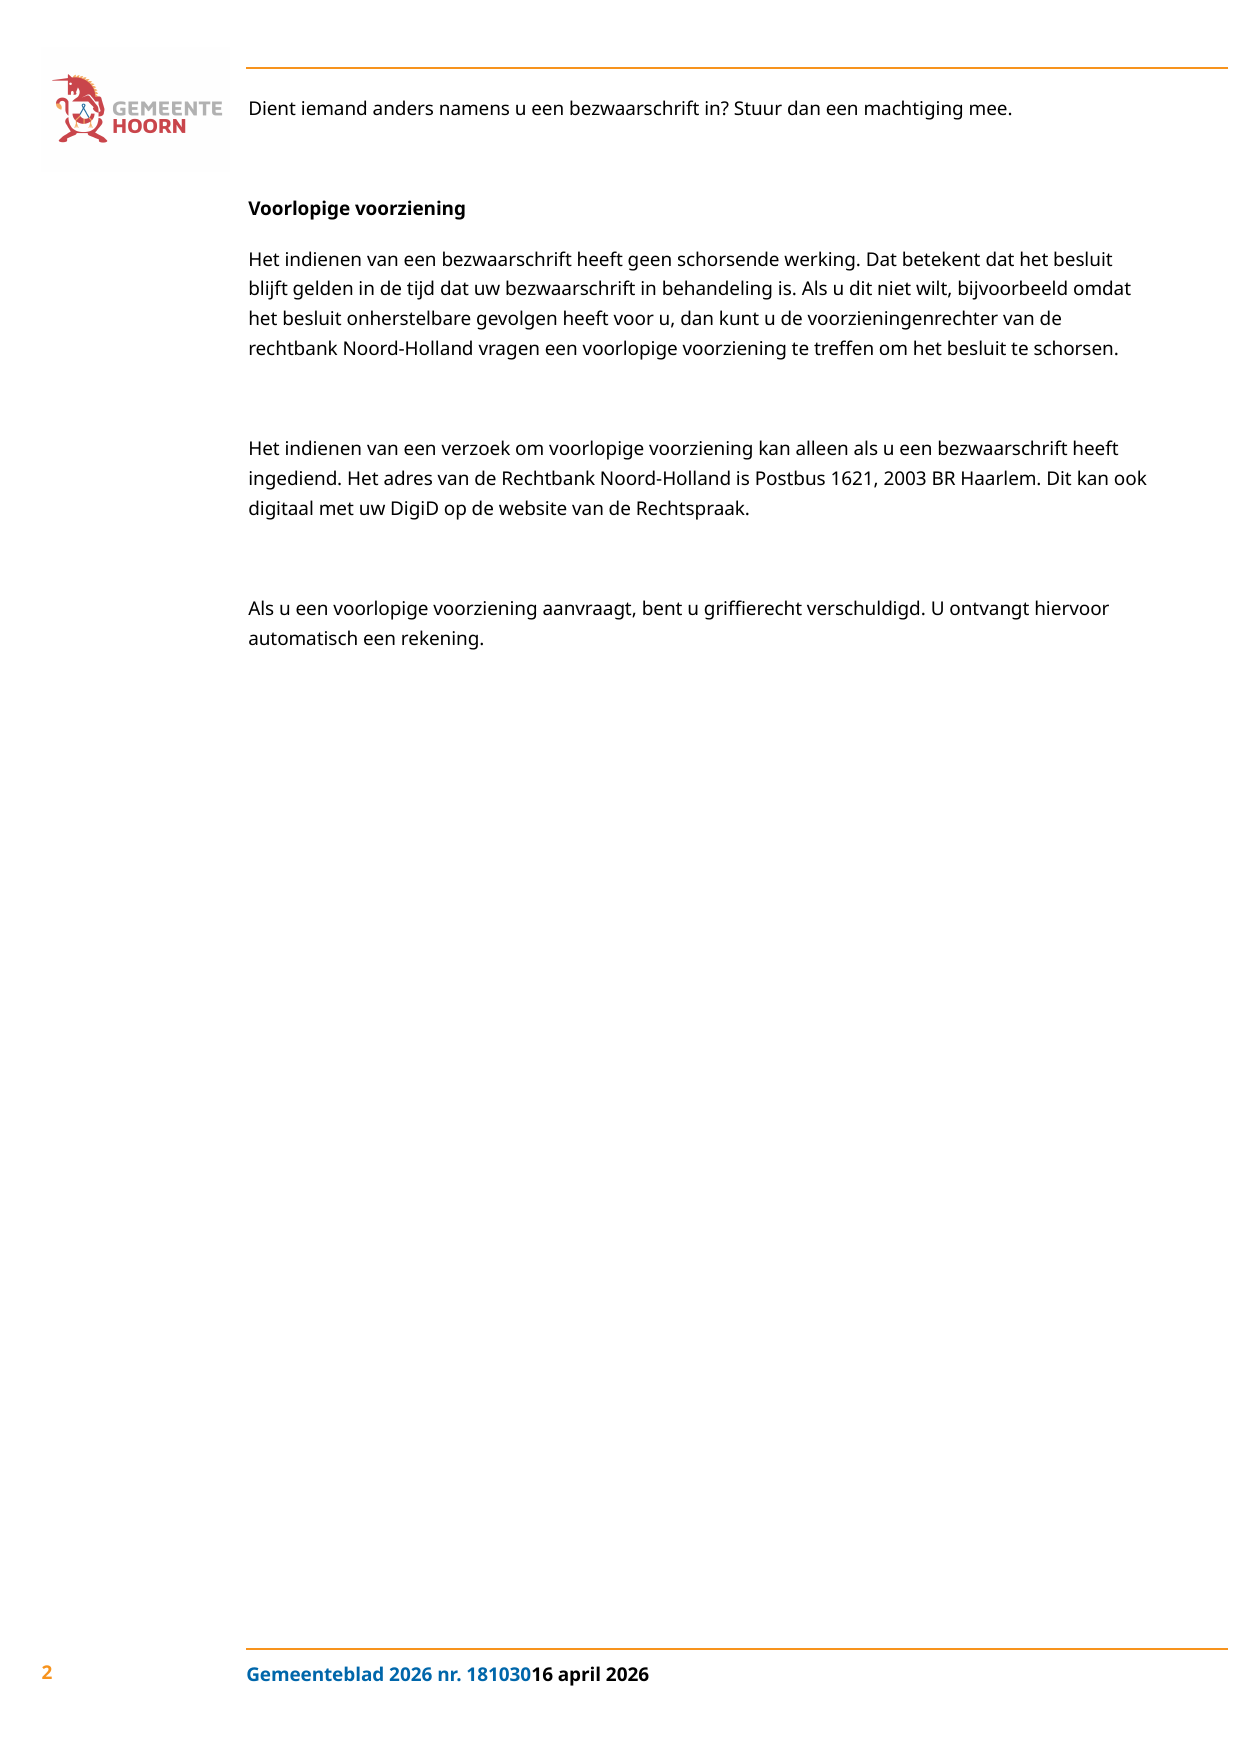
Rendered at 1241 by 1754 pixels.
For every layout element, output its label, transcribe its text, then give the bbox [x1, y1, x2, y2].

text Voorlopige voorziening [248, 196, 1152, 221]
picture [41, 47, 231, 172]
text Het indienen van een verzoek om voorlopige voorziening kan alleen als u een bezwaarschrift heeft ingediend. Het adres van de Rechtbank Noord-Holland is Postbus 1621, 2003 BR Haarlem. Dit kan ook digitaal met uw DigiD op de website van de Rechtspraak. [248, 436, 1152, 521]
text Dient iemand anders namens u een bezwaarschrift in? Stuur dan een machtiging mee. [248, 95, 1152, 121]
text Het indienen van een bezwaarschrift heeft geen schorsende werking. Dat betekent dat het besluit blijft gelden in de tijd dat uw bezwaarschrift in behandeling is. Als u dit niet wilt, bijvoorbeeld omdat het besluit onherstelbare gevolgen heeft voor u, dan kunt u de voorzieningenrechter van de rechtbank Noord-Holland vragen een voorlopige voorziening te treffen om het besluit te schorsen. [248, 246, 1152, 361]
text Als u een voorlopige voorziening aanvraagt, bent u griffierecht verschuldigd. U ontvangt hiervoor automatisch een rekening. [248, 596, 1152, 651]
